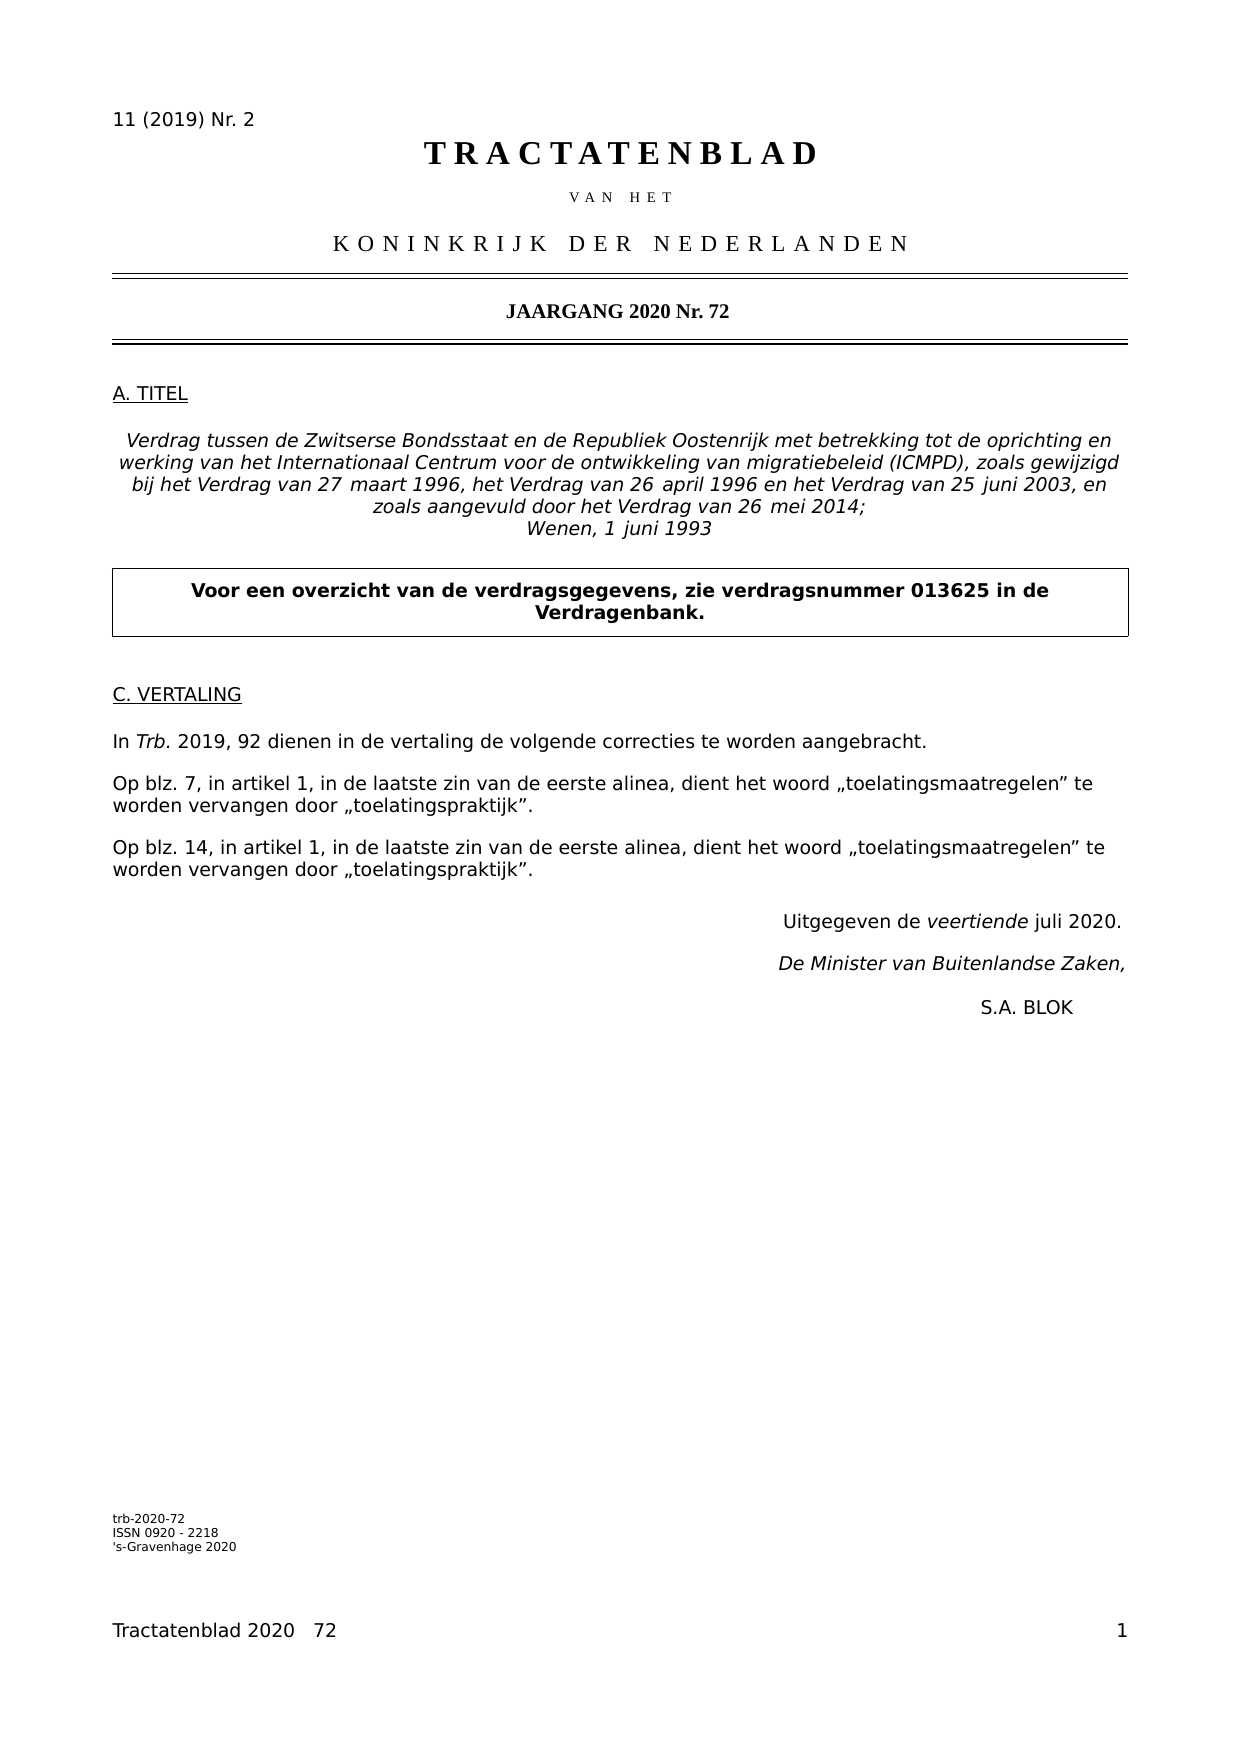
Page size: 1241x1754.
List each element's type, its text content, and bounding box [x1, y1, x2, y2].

text Verdrag tussen de Zwitserse Bondsstaat en de Republiek Oostenrijk met betrekking tot de oprichting en werking van het Internationaal Centrum voor de ontwikkeling van migratiebeleid (ICMPD), zoals gewijzigd bij het Verdrag van 27 maart 1996, het Verdrag van 26 april 1996 en het Verdrag van 25 juni 2003, en zoals aangevuld door het Verdrag van 26 mei 2014; [112, 430, 1128, 518]
subtitle C. VERTALING [112, 684, 1128, 706]
subtitle A. TITEL [112, 383, 1128, 405]
text ISSN 0920 - 2218 [112, 1526, 346, 1540]
text TRACTATENBLAD [112, 133, 1128, 172]
text Op blz. 14, in artikel 1, in de laatste zin van de eerste alinea, dient het woord „toelatingsmaatregelen” te worden vervangen door „toelatingspraktijk”. [112, 837, 1128, 881]
text KONINKRIJK DER NEDERLANDEN [112, 229, 1128, 256]
text De Minister van Buitenlandse Zaken, S.A. BLOK [112, 953, 1128, 1019]
text Wenen, 1 juni 1993 [112, 518, 1128, 540]
text trb-2020-72 [112, 1512, 346, 1526]
text Op blz. 7, in artikel 1, in de laatste zin van de eerste alinea, dient het woord „toelatingsmaatregelen” te worden vervangen door „toelatingspraktijk”. [112, 773, 1128, 817]
text Uitgegeven de veertiende juli 2020. [112, 911, 1128, 933]
text VAN HET [112, 189, 1128, 206]
text In Trb. 2019, 92 dienen in de vertaling de volgende correcties te worden aangebracht. [112, 731, 1128, 753]
text 11 (2019) Nr. 2 [112, 109, 1128, 131]
text JAARGANG 2020 Nr. 72 [112, 299, 1128, 323]
text 's-Gravenhage 2020 [112, 1540, 346, 1554]
